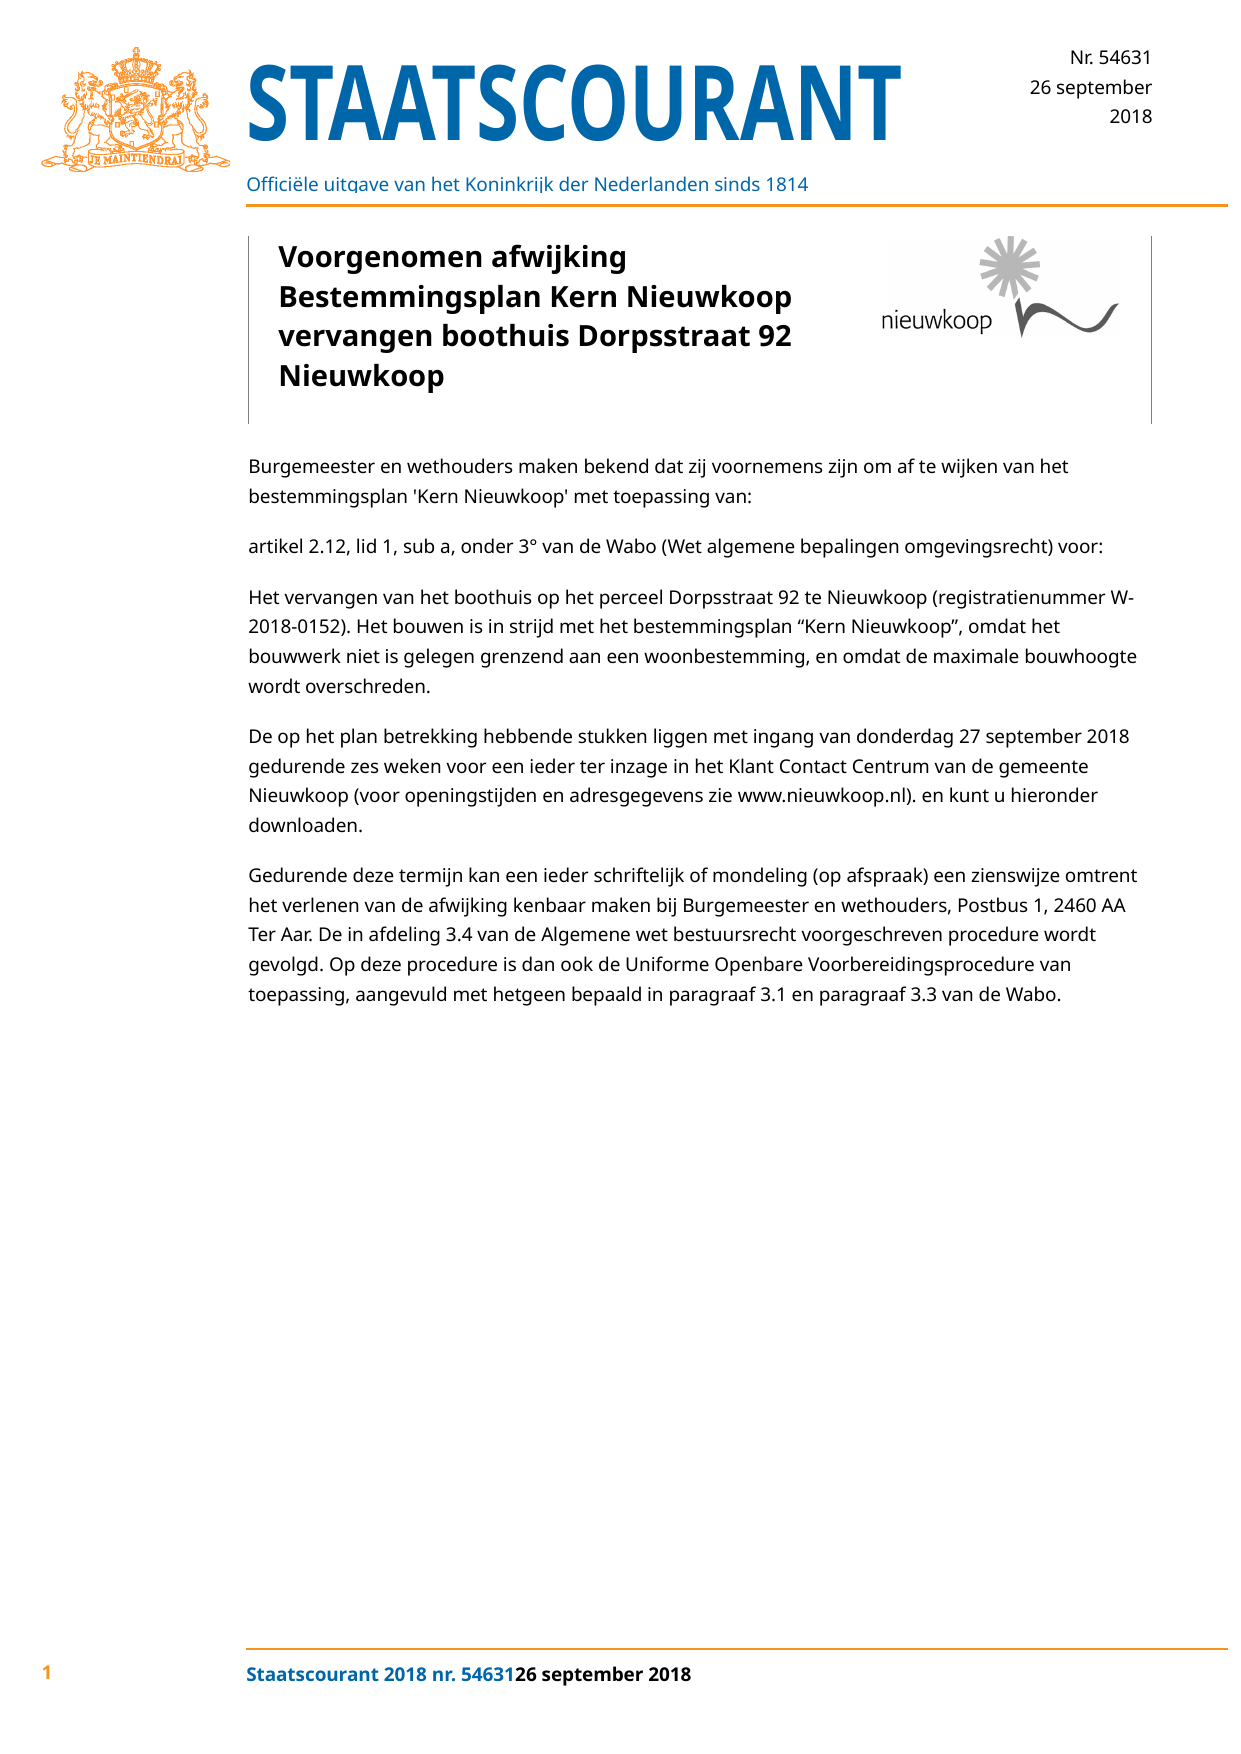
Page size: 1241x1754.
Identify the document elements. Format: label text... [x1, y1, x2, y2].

text artikel 2.12, lid 1, sub a, onder 3° van de Wabo (Wet algemene bepalingen omgevingsrecht) voor: [248, 534, 1152, 559]
text Het vervangen van het boothuis op het perceel Dorpsstraat 92 te Nieuwkoop (registratienummer W-2018-0152). Het bouwen is in strijd met het bestemmingsplan “Kern Nieuwkoop”, omdat het bouwwerk niet is gelegen grenzend aan een woonbestemming, en omdat de maximale bouwhoogte wordt overschreden. [248, 584, 1152, 698]
table_header [850, 236, 1151, 424]
text De op het plan betrekking hebbende stukken liggen met ingang van donderdag 27 september 2018 gedurende zes weken voor een ieder ter inzage in het Klant Contact Centrum van de gemeente Nieuwkoop (voor openingstijden en adresgegevens zie www.nieuwkoop.nl). en kunt u hieronder downloaden. [248, 723, 1152, 838]
text Gedurende deze termijn kan een ieder schriftelijk of mondeling (op afspraak) een zienswijze omtrent het verlenen van de afwijking kenbaar maken bij Burgemeester en wethouders, Postbus 1, 2460 AA Ter Aar. De in afdeling 3.4 van de Algemene wet bestuursrecht voorgeschreven procedure wordt gevolgd. Op deze procedure is dan ook de Uniforme Openbare Voorbereidingsprocedure van toepassing, aangevuld met hetgeen bepaald in paragraaf 3.1 en paragraaf 3.3 van de Wabo. [248, 862, 1152, 1006]
picture [882, 236, 1119, 338]
text Burgemeester en wethouders maken bekend dat zij voornemens zijn om af te wijken van het bestemmingsplan 'Kern Nieuwkoop' met toepassing van: [248, 454, 1152, 509]
picture [41, 47, 231, 172]
table_header Voorgenomen afwijking Bestemmingsplan Kern Nieuwkoop vervangen boothuis Dorpsstraat 92 Nieuwkoop [249, 236, 850, 424]
